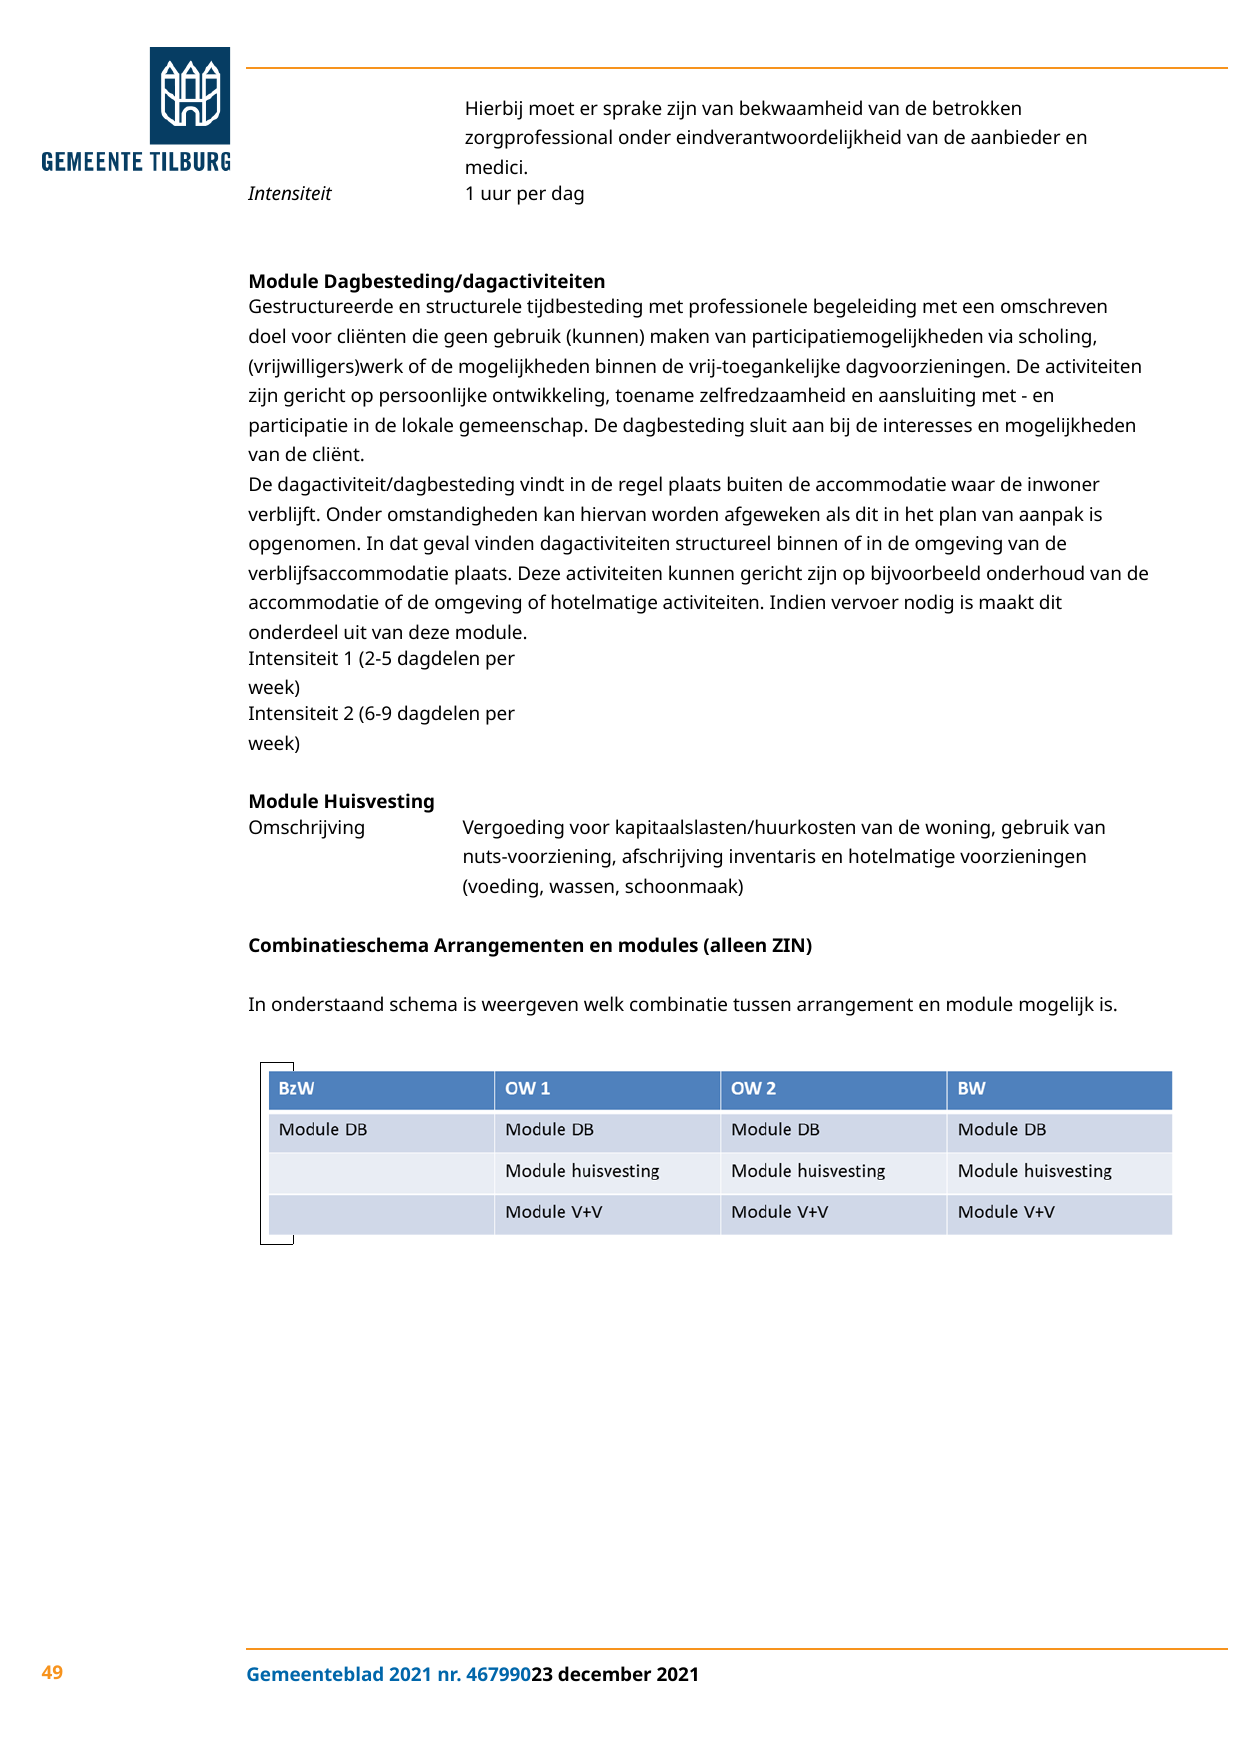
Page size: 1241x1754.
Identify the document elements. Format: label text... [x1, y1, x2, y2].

table_cell [248, 95, 464, 180]
table_cell 1 uur per dag [465, 180, 1152, 205]
table_cell Vergoeding voor kapitaalslasten/huurkosten van de woning, gebruik van nuts-voorziening, afschrijving inventaris en hotelmatige voorzieningen (voeding, wassen, schoonmaak) [462, 814, 1152, 899]
table_cell [569, 700, 1152, 755]
table_header Module Huisvesting [248, 788, 1152, 814]
table_cell Intensiteit 1 (2-5 dagdelen per week) [248, 645, 569, 700]
text Combinatieschema Arrangementen en modules (alleen ZIN) [248, 932, 1152, 957]
table_cell [569, 645, 1152, 700]
table_cell Gestructureerde en structurele tijdbesteding met professionele begeleiding met een omschreven doel voor cliënten die geen gebruik (kunnen) maken van participatiemogelijkheden via scholing, (vrijwilligers)werk of de mogelijkheden binnen de vrij-toegankelijke dagvoorzieningen. De activiteiten zijn gericht op persoonlijke ontwikkeling, toename zelfredzaamheid en aansluiting met - en participatie in de lokale gemeenschap. De dagbesteding sluit aan bij de interesses en mogelijkheden van de cliënt. De dagactiviteit/dagbesteding vindt in de regel plaats buiten de accommodatie waar de inwoner verblijft. Onder omstandigheden kan hiervan worden afgeweken als dit in het plan van aanpak is opgenomen. In dat geval vinden dagactiviteiten structureel binnen of in de omgeving van de verblijfsaccommodatie plaats. Deze activiteiten kunnen gericht zijn op bijvoorbeeld onderhoud van de accommodatie of de omgeving of hotelmatige activiteiten. Indien vervoer nodig is maakt dit onderdeel uit van deze module. [248, 294, 1152, 645]
table_cell Hierbij moet er sprake zijn van bekwaamheid van de betrokken zorgprofessional onder eindverantwoordelijkheid van de aanbieder en medici. [465, 95, 1152, 180]
table_header Module Dagbesteding/dagactiviteiten [248, 268, 1152, 294]
table_cell Omschrijving [248, 814, 462, 899]
table_cell Intensiteit [248, 180, 464, 205]
picture [268, 1071, 1173, 1235]
picture [41, 47, 231, 172]
table_cell Intensiteit 2 (6-9 dagdelen per week) [248, 700, 569, 755]
text In onderstaand schema is weergeven welk combinatie tussen arrangement en module mogelijk is. [248, 991, 1152, 1017]
